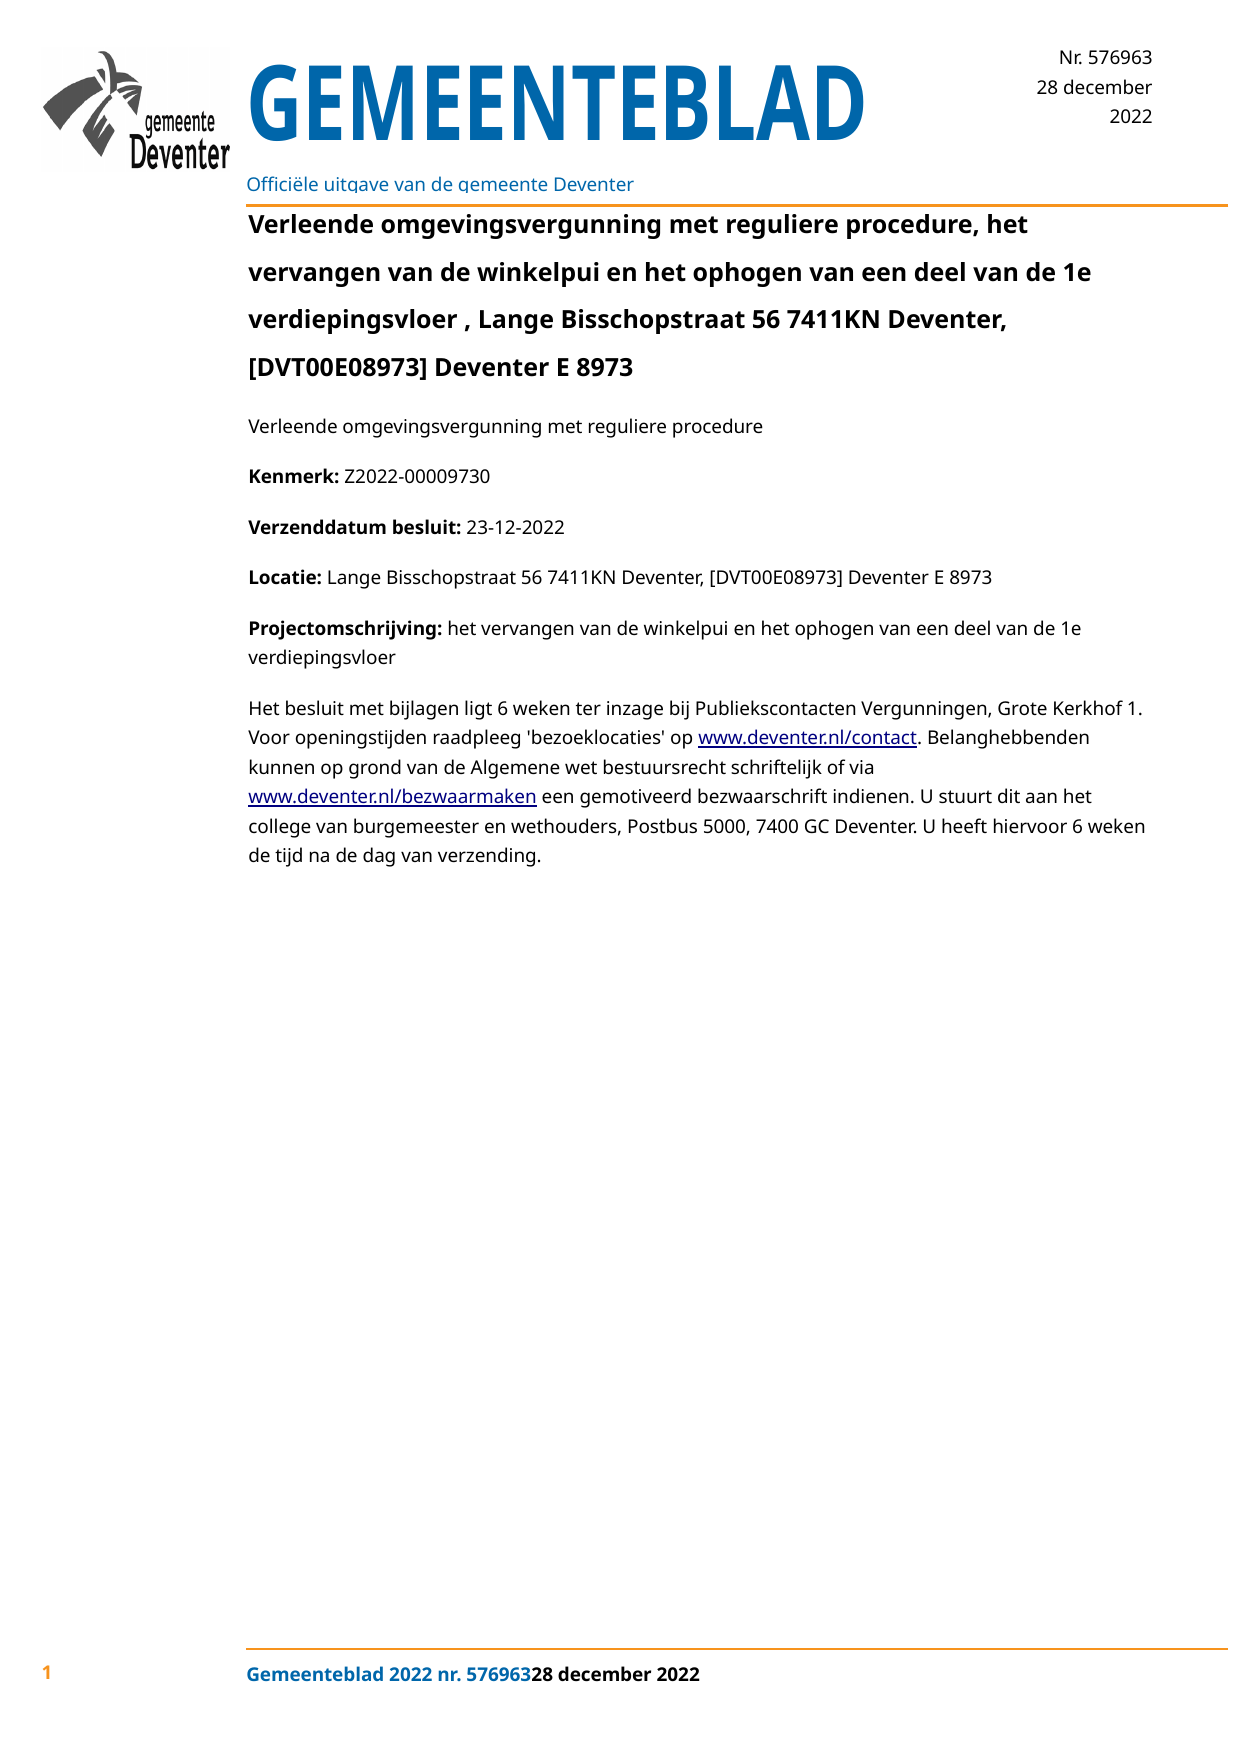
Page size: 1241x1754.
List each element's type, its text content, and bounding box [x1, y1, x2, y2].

text Verzenddatum besluit: 23-12-2022 [248, 514, 1152, 540]
text Projectomschrijving: het vervangen van de winkelpui en het ophogen van een deel van de 1e verdiepingsvloer [248, 615, 1152, 670]
text Locatie: Lange Bisschopstraat 56 7411KN Deventer, [DVT00E08973] Deventer E 8973 [248, 564, 1152, 590]
picture [41, 47, 231, 172]
text Het besluit met bijlagen ligt 6 weken ter inzage bij Publiekscontacten Vergunningen, Grote Kerkhof 1. Voor openingstijden raadpleeg 'bezoeklocaties' op www.deventer.nl/contact. Belanghebbenden kunnen op grond van de Algemene wet bestuursrecht schriftelijk of via www.deventer.nl/bezwaarmaken een gemotiveerd bezwaarschrift indienen. U stuurt dit aan het college van burgemeester en wethouders, Postbus 5000, 7400 GC Deventer. U heeft hiervoor 6 weken de tijd na de dag van verzending. [248, 695, 1152, 868]
text Verleende omgevingsvergunning met reguliere procedure [248, 413, 1152, 439]
text Kenmerk: Z2022-00009730 [248, 463, 1152, 489]
text Verleende omgevingsvergunning met reguliere procedure, het vervangen van de winkelpui en het ophogen van een deel van de 1e verdiepingsvloer , Lange Bisschopstraat 56 7411KN Deventer, [DVT00E08973] Deventer E 8973 [248, 207, 1152, 384]
